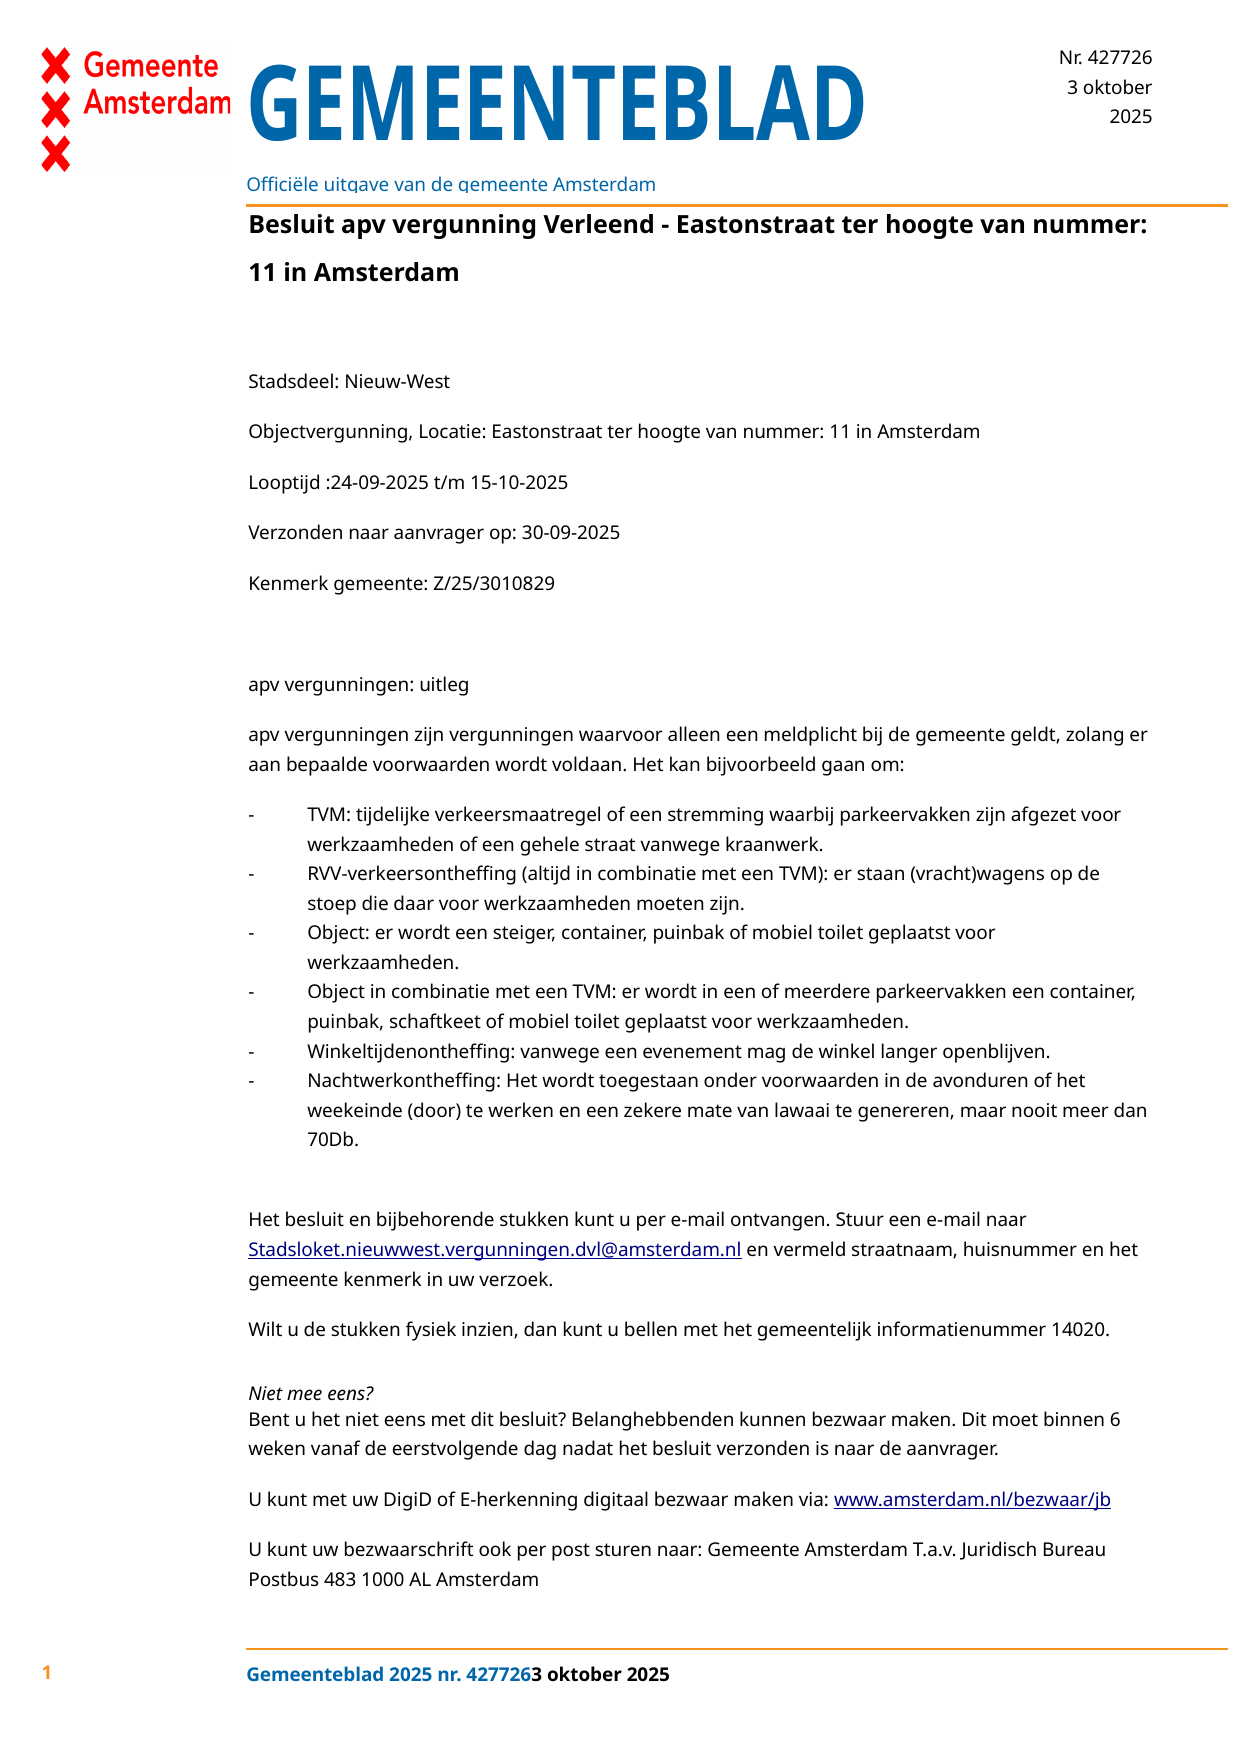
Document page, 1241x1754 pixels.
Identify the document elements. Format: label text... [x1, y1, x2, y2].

text Kenmerk gemeente: Z/25/3010829 [248, 570, 1152, 596]
text Besluit apv vergunning Verleend - Eastonstraat ter hoogte van nummer: 11 in Amsterdam [248, 207, 1152, 288]
list Object: er wordt een steiger, container, puinbak of mobiel toilet geplaatst voor werkzaamheden. [248, 919, 1152, 975]
text Niet mee eens? [248, 1380, 1152, 1406]
picture [41, 47, 231, 172]
text U kunt uw bezwaarschrift ook per post sturen naar: Gemeente Amsterdam T.a.v. Juridisch Bureau Postbus 483 1000 AL Amsterdam [248, 1536, 1152, 1592]
text U kunt met uw DigiD of E-herkenning digitaal bezwaar maken via: www.amsterdam.nl/bezwaar/jb [248, 1486, 1152, 1512]
text apv vergunningen: uitleg [248, 671, 1152, 697]
list RVV-verkeersontheffing (altijd in combinatie met een TVM): er staan (vracht)wagens op de stoep die daar voor werkzaamheden moeten zijn. [248, 860, 1152, 916]
text Het besluit en bijbehorende stukken kunt u per e-mail ontvangen. Stuur een e-mail naar Stadsloket.nieuwwest.vergunningen.dvl@amsterdam.nl en vermeld straatnaam, huisnummer en het gemeente kenmerk in uw verzoek. [248, 1207, 1152, 1292]
text Bent u het niet eens met dit besluit? Belanghebbenden kunnen bezwaar maken. Dit moet binnen 6 weken vanaf de eerstvolgende dag nadat het besluit verzonden is naar de aanvrager. [248, 1406, 1152, 1461]
list Object in combinatie met een TVM: er wordt in een of meerdere parkeervakken een container, puinbak, schaftkeet of mobiel toilet geplaatst voor werkzaamheden. [248, 979, 1152, 1034]
text Objectvergunning, Locatie: Eastonstraat ter hoogte van nummer: 11 in Amsterdam [248, 419, 1152, 444]
text Stadsdeel: Nieuw-West [248, 368, 1152, 394]
text Verzonden naar aanvrager op: 30-09-2025 [248, 519, 1152, 545]
text Looptijd :24-09-2025 t/m 15-10-2025 [248, 469, 1152, 495]
list Winkeltijdenontheffing: vanwege een evenement mag de winkel langer openblijven. [248, 1038, 1152, 1064]
list TVM: tijdelijke verkeersmaatregel of een stremming waarbij parkeervakken zijn afgezet voor werkzaamheden of een gehele straat vanwege kraanwerk. [248, 801, 1152, 857]
text apv vergunningen zijn vergunningen waarvoor alleen een meldplicht bij de gemeente geldt, zolang er aan bepaalde voorwaarden wordt voldaan. Het kan bijvoorbeeld gaan om: [248, 721, 1152, 777]
text Wilt u de stukken fysiek inzien, dan kunt u bellen met het gemeentelijk informatienummer 14020. [248, 1316, 1152, 1342]
list Nachtwerkontheffing: Het wordt toegestaan onder voorwaarden in de avonduren of het weekeinde (door) te werken en een zekere mate van lawaai te genereren, maar nooit meer dan 70Db. [248, 1067, 1152, 1152]
